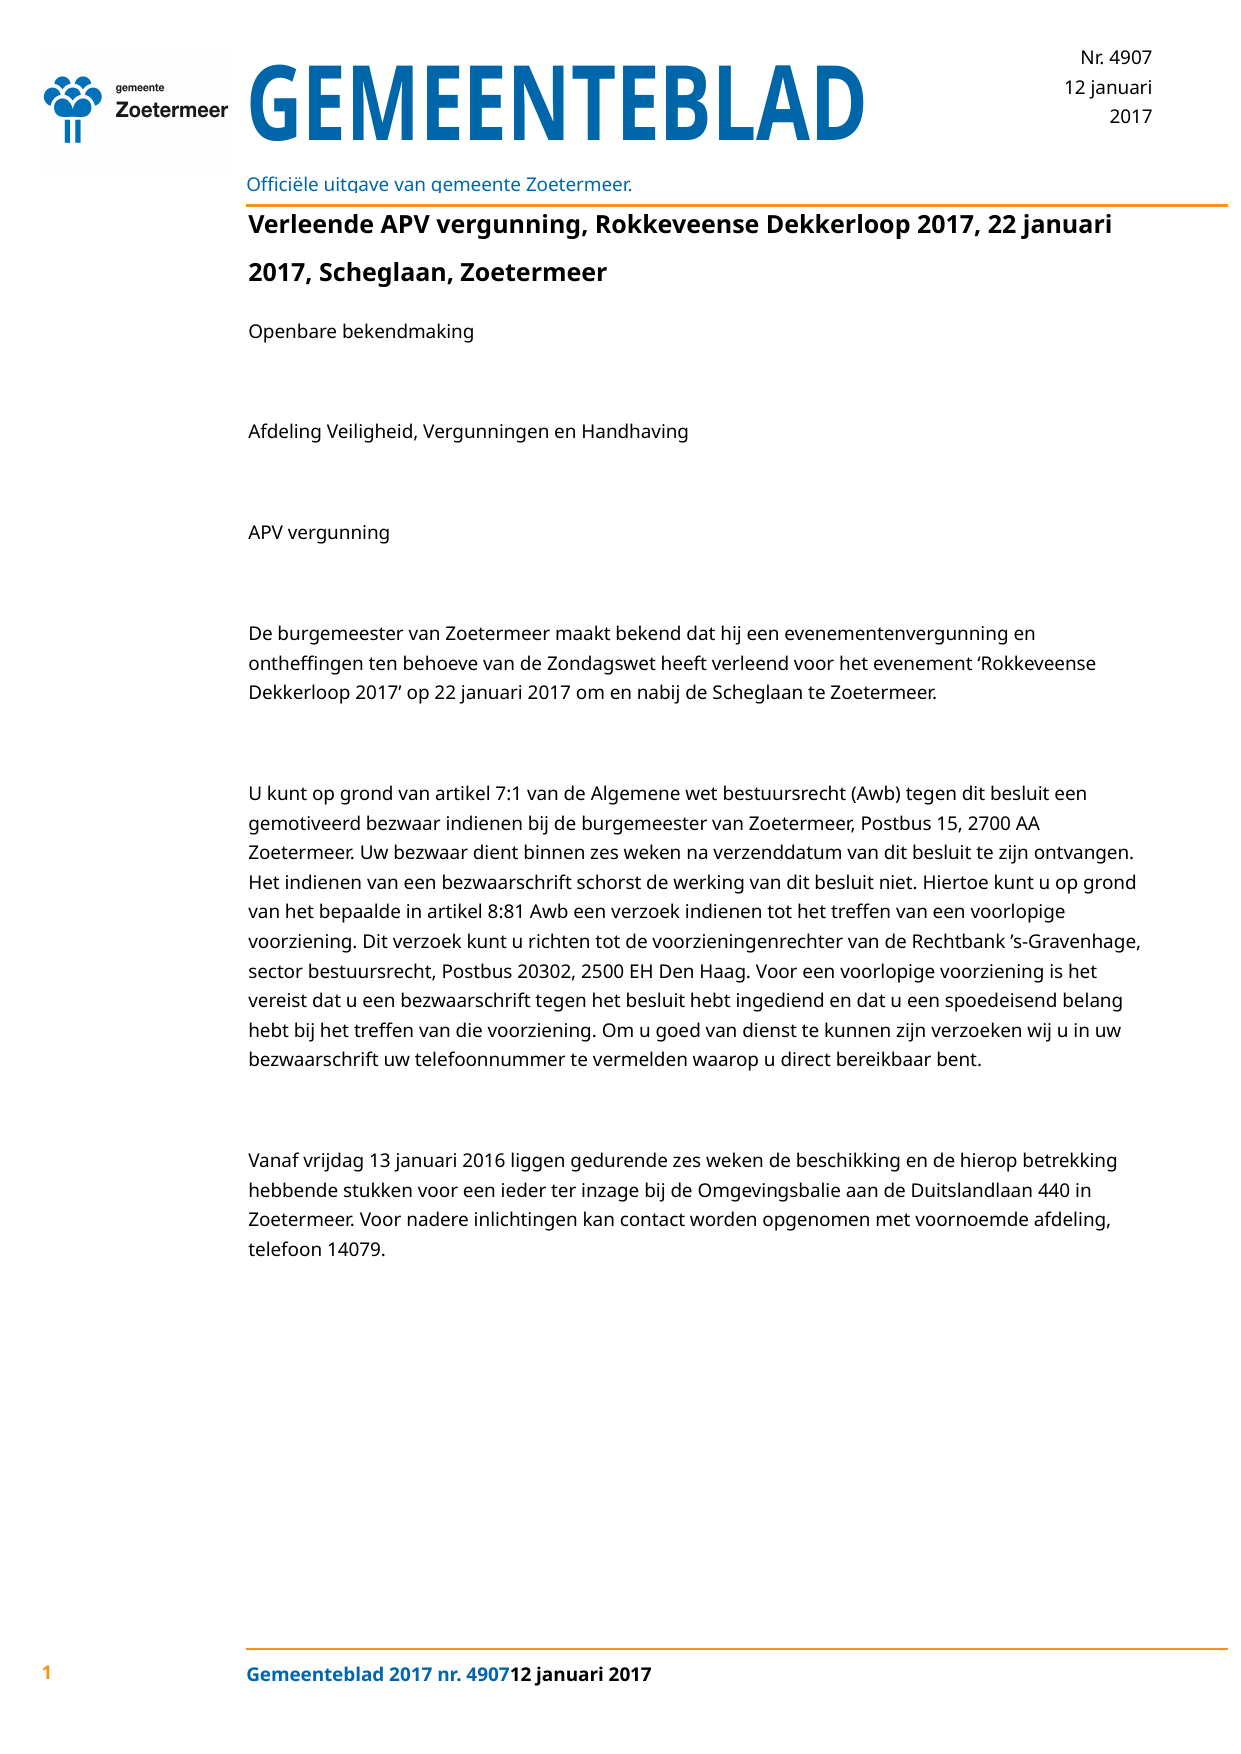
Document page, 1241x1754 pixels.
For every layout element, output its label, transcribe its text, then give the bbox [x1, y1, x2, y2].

text APV vergunning [248, 519, 1152, 545]
text De burgemeester van Zoetermeer maakt bekend dat hij een evenementenvergunning en ontheffingen ten behoeve van de Zondagswet heeft verleend voor het evenement ‘Rokkeveense Dekkerloop 2017’ op 22 januari 2017 om en nabij de Scheglaan te Zoetermeer. [248, 620, 1152, 705]
text Vanaf vrijdag 13 januari 2016 liggen gedurende zes weken de beschikking en de hierop betrekking hebbende stukken voor een ieder ter inzage bij de Omgevingsbalie aan de Duitslandlaan 440 in Zoetermeer. Voor nadere inlichtingen kan contact worden opgenomen met voornoemde afdeling, telefoon 14079. [248, 1147, 1152, 1262]
picture [41, 47, 231, 172]
text Openbare bekendmaking [248, 318, 1152, 344]
text Verleende APV vergunning, Rokkeveense Dekkerloop 2017, 22 januari 2017, Scheglaan, Zoetermeer [248, 207, 1152, 288]
text Afdeling Veiligheid, Vergunningen en Handhaving [248, 419, 1152, 444]
text U kunt op grond van artikel 7:1 van de Algemene wet bestuursrecht (Awb) tegen dit besluit een gemotiveerd bezwaar indienen bij de burgemeester van Zoetermeer, Postbus 15, 2700 AA Zoetermeer. Uw bezwaar dient binnen zes weken na verzenddatum van dit besluit te zijn ontvangen. Het indienen van een bezwaarschrift schorst de werking van dit besluit niet. Hiertoe kunt u op grond van het bepaalde in artikel 8:81 Awb een verzoek indienen tot het treffen van een voorlopige voorziening. Dit verzoek kunt u richten tot de voorzieningenrechter van de Rechtbank ’s-Gravenhage, sector bestuursrecht, Postbus 20302, 2500 EH Den Haag. Voor een voorlopige voorziening is het vereist dat u een bezwaarschrift tegen het besluit hebt ingediend en dat u een spoedeisend belang hebt bij het treffen van die voorziening. Om u goed van dienst te kunnen zijn verzoeken wij u in uw bezwaarschrift uw telefoonnummer te vermelden waarop u direct bereikbaar bent. [248, 780, 1152, 1072]
